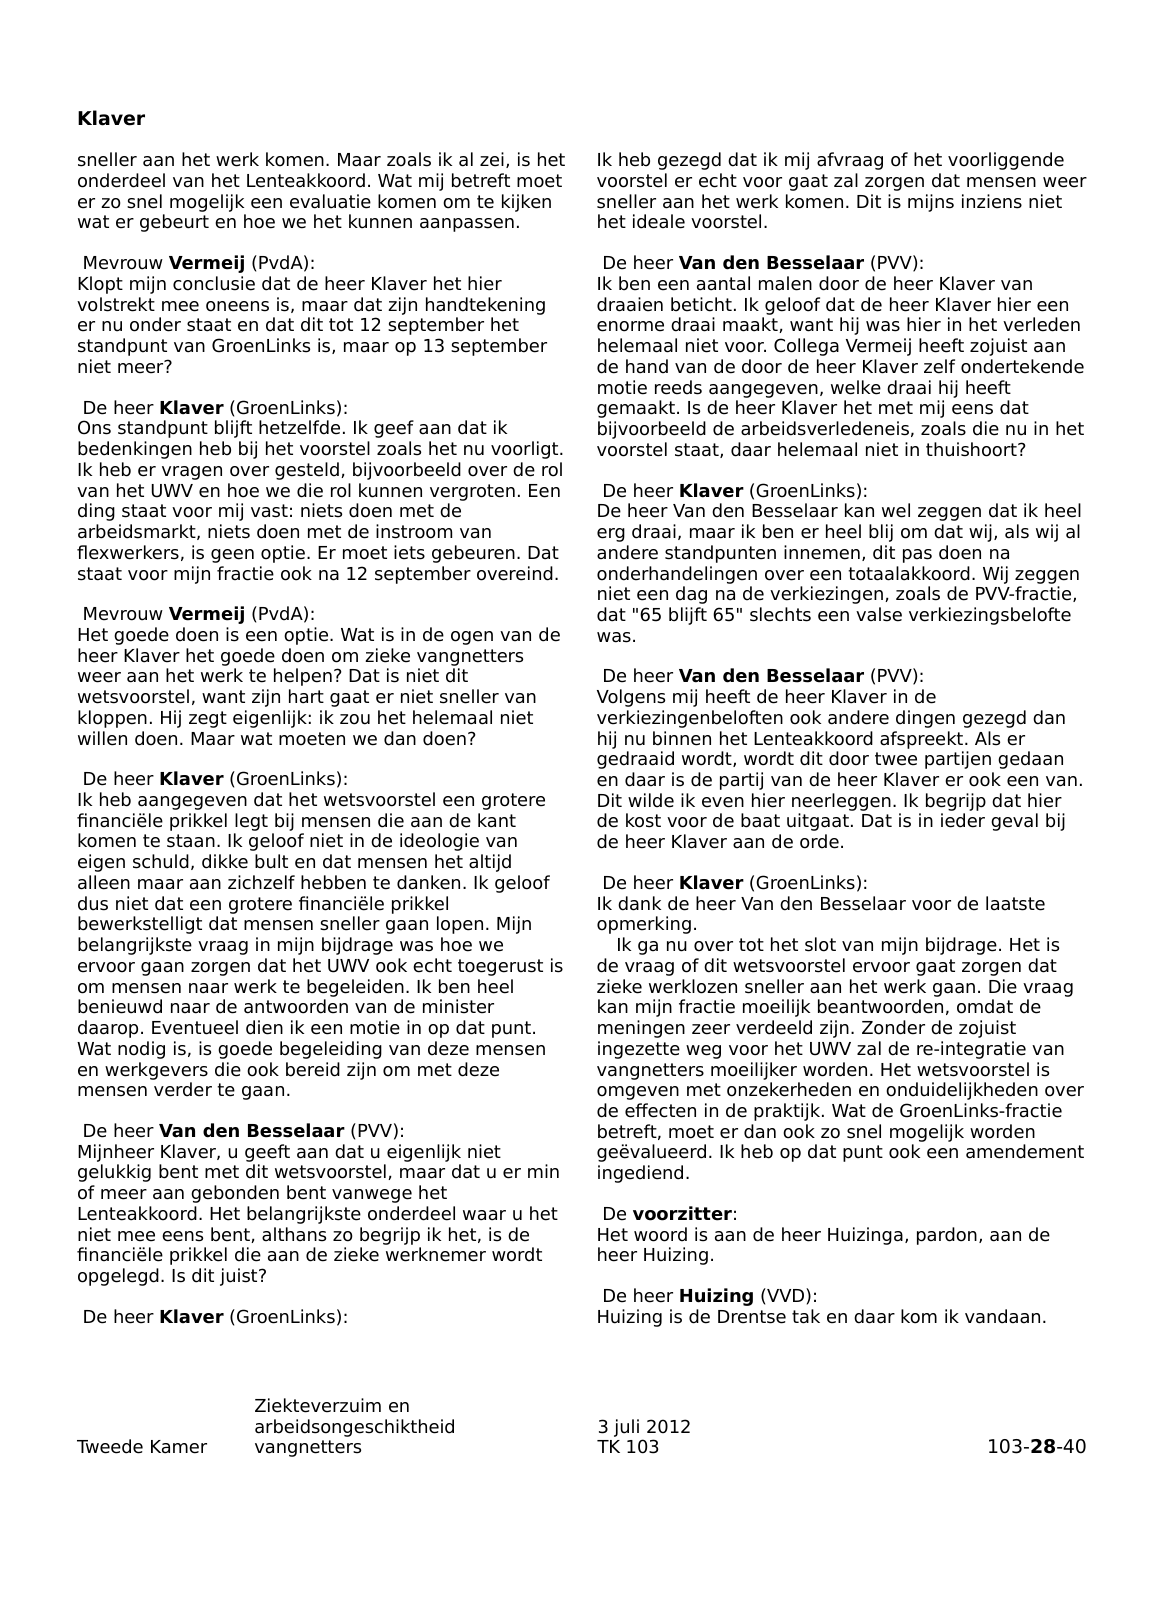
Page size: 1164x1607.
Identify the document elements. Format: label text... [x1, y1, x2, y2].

text De heer Klaver (GroenLinks): [596, 480, 1087, 501]
text Mevrouw Vermeij (PvdA): [77, 604, 567, 625]
text Huizing is de Drentse tak en daar kom ik vandaan. [596, 1307, 1087, 1327]
text De heer Huizing (VVD): [596, 1286, 1087, 1307]
text De voorzitter: [596, 1204, 1087, 1224]
text De heer Van den Besselaar (PVV): [596, 253, 1087, 274]
text De heer Klaver (GroenLinks): [77, 769, 567, 790]
text Klopt mijn conclusie dat de heer Klaver het hier volstrekt mee oneens is, maar dat zijn handtekening er nu onder staat en dat dit tot 12 september het standpunt van GroenLinks is, maar op 13 september niet meer? [77, 274, 567, 377]
text De heer Klaver (GroenLinks): [596, 873, 1087, 893]
text Ik dank de heer Van den Besselaar voor de laatste opmerking. [596, 893, 1087, 935]
text De heer Van den Besselaar kan wel zeggen dat ik heel erg draai, maar ik ben er heel blij om dat wij, als wij al andere standpunten innemen, dit pas doen na onderhandelingen over een totaalakkoord. Wij zeggen niet een dag na de verkiezingen, zoals de PVV-fractie, dat "65 blijft 65" slechts een valse verkiezingsbelofte was. [596, 501, 1087, 646]
text De heer Klaver (GroenLinks): [77, 397, 567, 418]
text sneller aan het werk komen. Maar zoals ik al zei, is het onderdeel van het Lenteakkoord. Wat mij betreft moet er zo snel mogelijk een evaluatie komen om te kijken wat er gebeurt en hoe we het kunnen aanpassen. [77, 150, 567, 233]
text Ik heb aangegeven dat het wetsvoorstel een grotere financiële prikkel legt bij mensen die aan de kant komen te staan. Ik geloof niet in de ideologie van eigen schuld, dikke bult en dat mensen het altijd alleen maar aan zichzelf hebben te danken. Ik geloof dus niet dat een grotere financiële prikkel bewerkstelligt dat mensen sneller gaan lopen. Mijn belangrijkste vraag in mijn bijdrage was hoe we ervoor gaan zorgen dat het UWV ook echt toegerust is om mensen naar werk te begeleiden. Ik ben heel benieuwd naar de antwoorden van de minister daarop. Eventueel dien ik een motie in op dat punt. Wat nodig is, is goede begeleiding van deze mensen en werkgevers die ook bereid zijn om met deze mensen verder te gaan. [77, 790, 567, 1101]
text Het woord is aan de heer Huizinga, pardon, aan de heer Huizing. [596, 1224, 1087, 1266]
text Ons standpunt blijft hetzelfde. Ik geef aan dat ik bedenkingen heb bij het voorstel zoals het nu voorligt. Ik heb er vragen over gesteld, bijvoorbeeld over de rol van het UWV en hoe we die rol kunnen vergroten. Een ding staat voor mij vast: niets doen met de arbeidsmarkt, niets doen met de instroom van flexwerkers, is geen optie. Er moet iets gebeuren. Dat staat voor mijn fractie ook na 12 september overeind. [77, 418, 567, 584]
text De heer Van den Besselaar (PVV): [596, 666, 1087, 687]
text Het goede doen is een optie. Wat is in de ogen van de heer Klaver het goede doen om zieke vangnetters weer aan het werk te helpen? Dat is niet dit wetsvoorstel, want zijn hart gaat er niet sneller van kloppen. Hij zegt eigenlijk: ik zou het helemaal niet willen doen. Maar wat moeten we dan doen? [77, 625, 567, 749]
text Volgens mij heeft de heer Klaver in de verkiezingenbeloften ook andere dingen gezegd dan hij nu binnen het Lenteakkoord afspreekt. Als er gedraaid wordt, wordt dit door twee partijen gedaan en daar is de partij van de heer Klaver er ook een van. Dit wilde ik even hier neerleggen. Ik begrijp dat hier de kost voor de baat uitgaat. Dat is in ieder geval bij de heer Klaver aan de orde. [596, 687, 1087, 853]
text Ik heb gezegd dat ik mij afvraag of het voorliggende voorstel er echt voor gaat zal zorgen dat mensen weer sneller aan het werk komen. Dit is mijns inziens niet het ideale voorstel. [596, 150, 1087, 233]
text Mijnheer Klaver, u geeft aan dat u eigenlijk niet gelukkig bent met dit wetsvoorstel, maar dat u er min of meer aan gebonden bent vanwege het Lenteakkoord. Het belangrijkste onderdeel waar u het niet mee eens bent, althans zo begrijp ik het, is de financiële prikkel die aan de zieke werknemer wordt opgelegd. Is dit juist? [77, 1142, 567, 1287]
text Ik ga nu over tot het slot van mijn bijdrage. Het is de vraag of dit wetsvoorstel ervoor gaat zorgen dat zieke werklozen sneller aan het werk gaan. Die vraag kan mijn fractie moeilijk beantwoorden, omdat de meningen zeer verdeeld zijn. Zonder de zojuist ingezette weg voor het UWV zal de re-integratie van vangnetters moeilijker worden. Het wetsvoorstel is omgeven met onzekerheden en onduidelijkheden over de effecten in de praktijk. Wat de GroenLinks-fractie betreft, moet er dan ook zo snel mogelijk worden geëvalueerd. Ik heb op dat punt ook een amendement ingediend. [596, 935, 1087, 1184]
text De heer Klaver (GroenLinks): [77, 1307, 567, 1327]
text Mevrouw Vermeij (PvdA): [77, 253, 567, 274]
text Ik ben een aantal malen door de heer Klaver van draaien beticht. Ik geloof dat de heer Klaver hier een enorme draai maakt, want hij was hier in het verleden helemaal niet voor. Collega Vermeij heeft zojuist aan de hand van de door de heer Klaver zelf ondertekende motie reeds aangegeven, welke draai hij heeft gemaakt. Is de heer Klaver het met mij eens dat bijvoorbeeld de arbeidsverledeneis, zoals die nu in het voorstel staat, daar helemaal niet in thuishoort? [596, 274, 1087, 460]
text De heer Van den Besselaar (PVV): [77, 1121, 567, 1142]
